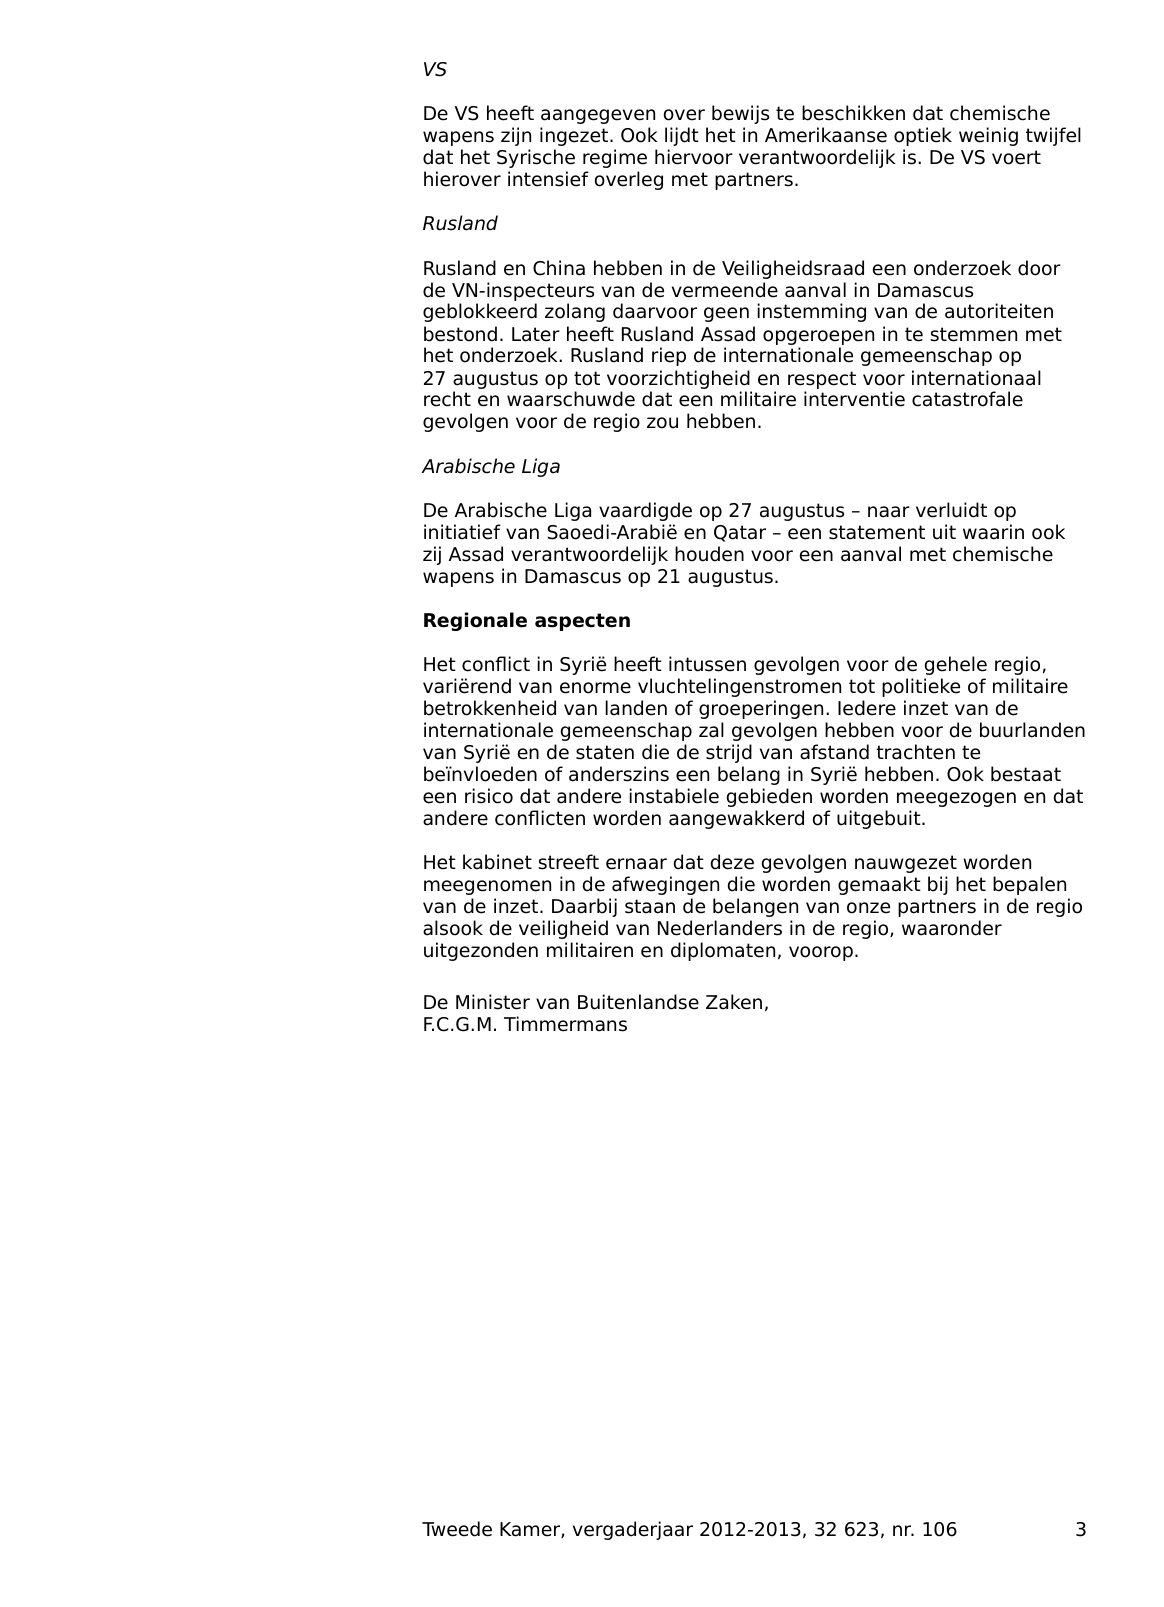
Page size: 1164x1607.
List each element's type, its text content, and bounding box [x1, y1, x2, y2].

subtitle Arabische Liga [422, 456, 1087, 477]
text De Minister van Buitenlandse Zaken, F.C.G.M. Timmermans [422, 992, 1087, 1036]
text De Arabische Liga vaardigde op 27 augustus – naar verluidt op initiatief van Saoedi-Arabië en Qatar – een statement uit waarin ook zij Assad verantwoordelijk houden voor een aanval met chemische wapens in Damascus op 21 augustus. [422, 500, 1087, 588]
text De VS heeft aangegeven over bewijs te beschikken dat chemische wapens zijn ingezet. Ook lijdt het in Amerikaanse optiek weinig twijfel dat het Syrische regime hiervoor verantwoordelijk is. De VS voert hierover intensief overleg met partners. [422, 103, 1087, 191]
subtitle Rusland [422, 213, 1087, 235]
subtitle Regionale aspecten [422, 610, 1087, 632]
text Rusland en China hebben in de Veiligheidsraad een onderzoek door de VN-inspecteurs van de vermeende aanval in Damascus geblokkeerd zolang daarvoor geen instemming van de autoriteiten bestond. Later heeft Rusland Assad opgeroepen in te stemmen met het onderzoek. Rusland riep de internationale gemeenschap op 27 augustus op tot voorzichtigheid en respect voor internationaal recht en waarschuwde dat een militaire interventie catastrofale gevolgen voor de regio zou hebben. [422, 257, 1087, 433]
text Het conflict in Syrië heeft intussen gevolgen voor de gehele regio, variërend van enorme vluchtelingenstromen tot politieke of militaire betrokkenheid van landen of groeperingen. Iedere inzet van de internationale gemeenschap zal gevolgen hebben voor de buurlanden van Syrië en de staten die de strijd van afstand trachten te beïnvloeden of anderszins een belang in Syrië hebben. Ook bestaat een risico dat andere instabiele gebieden worden meegezogen en dat andere conflicten worden aangewakkerd of uitgebuit. [422, 654, 1087, 830]
subtitle VS [422, 59, 1087, 81]
text Het kabinet streeft ernaar dat deze gevolgen nauwgezet worden meegenomen in de afwegingen die worden gemaakt bij het bepalen van de inzet. Daarbij staan de belangen van onze partners in de regio alsook de veiligheid van Nederlanders in de regio, waaronder uitgezonden militairen en diplomaten, voorop. [422, 852, 1087, 962]
